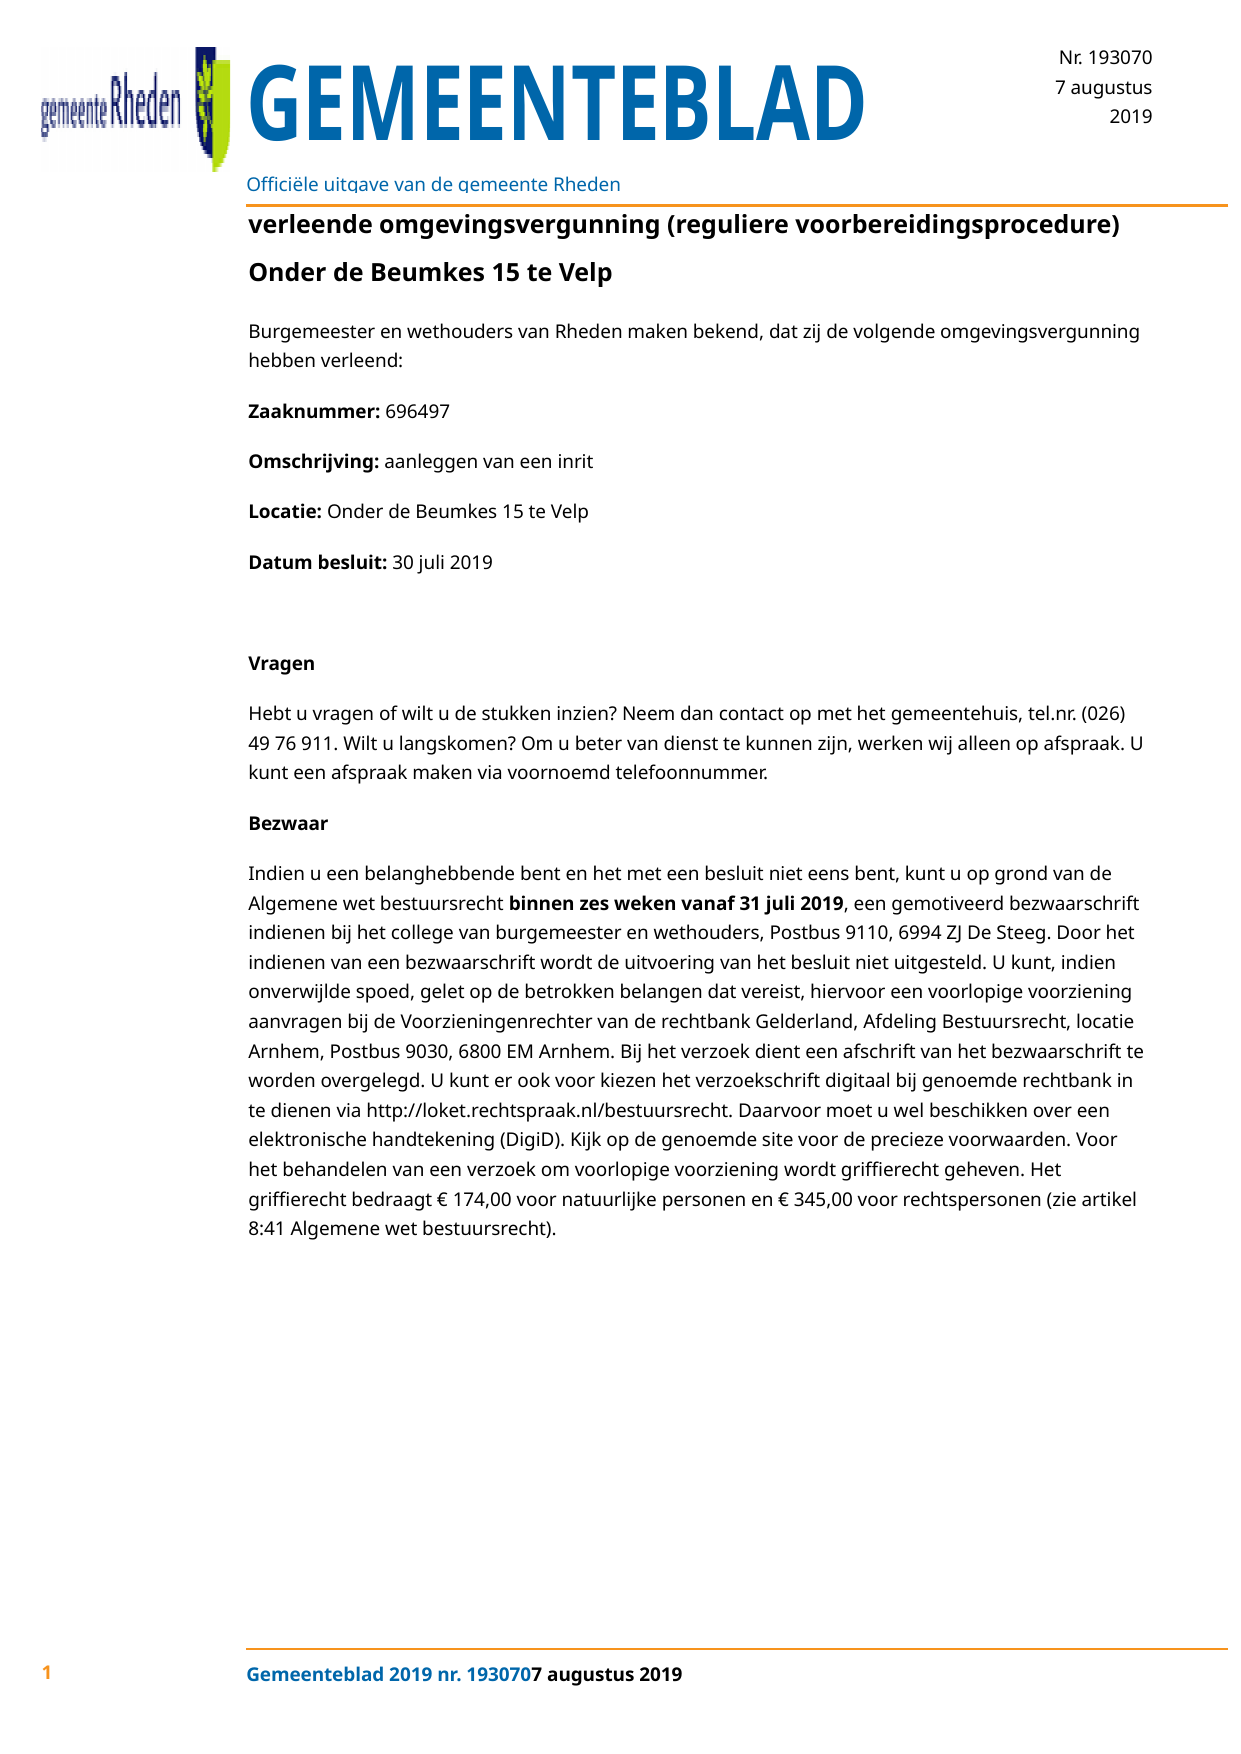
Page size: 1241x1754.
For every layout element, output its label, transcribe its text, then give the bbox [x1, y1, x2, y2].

text Hebt u vragen of wilt u de stukken inzien? Neem dan contact op met het gemeentehuis, tel.nr. (026) 49 76 911. Wilt u langskomen? Om u beter van dienst te kunnen zijn, werken wij alleen op afspraak. U kunt een afspraak maken via voornoemd telefoonnummer. [248, 700, 1152, 785]
text Locatie: Onder de Beumkes 15 te Velp [248, 499, 1152, 524]
text Bezwaar [248, 810, 1152, 836]
text Omschrijving: aanleggen van een inrit [248, 448, 1152, 474]
text Vragen [248, 650, 1152, 676]
text Burgemeester en wethouders van Rheden maken bekend, dat zij de volgende omgevingsvergunning hebben verleend: [248, 318, 1152, 373]
text Datum besluit: 30 juli 2019 [248, 549, 1152, 575]
text Zaaknummer: 696497 [248, 398, 1152, 424]
picture [41, 47, 231, 172]
text verleende omgevingsvergunning (reguliere voorbereidingsprocedure) Onder de Beumkes 15 te Velp [248, 207, 1152, 288]
text Indien u een belanghebbende bent en het met een besluit niet eens bent, kunt u op grond van de Algemene wet bestuursrecht binnen zes weken vanaf 31 juli 2019, een gemotiveerd bezwaarschrift indienen bij het college van burgemeester en wethouders, Postbus 9110, 6994 ZJ De Steeg. Door het indienen van een bezwaarschrift wordt de uitvoering van het besluit niet uitgesteld. U kunt, indien onverwijlde spoed, gelet op de betrokken belangen dat vereist, hiervoor een voorlopige voorziening aanvragen bij de Voorzieningenrechter van de rechtbank Gelderland, Afdeling Bestuursrecht, locatie Arnhem, Postbus 9030, 6800 EM Arnhem. Bij het verzoek dient een afschrift van het bezwaarschrift te worden overgelegd. U kunt er ook voor kiezen het verzoekschrift digitaal bij genoemde rechtbank in te dienen via http://loket.rechtspraak.nl/bestuursrecht. Daarvoor moet u wel beschikken over een elektronische handtekening (DigiD). Kijk op de genoemde site voor de precieze voorwaarden. Voor het behandelen van een verzoek om voorlopige voorziening wordt griffierecht geheven. Het griffierecht bedraagt € 174,00 voor natuurlijke personen en € 345,00 voor rechtspersonen (zie artikel 8:41 Algemene wet bestuursrecht). [248, 860, 1152, 1241]
